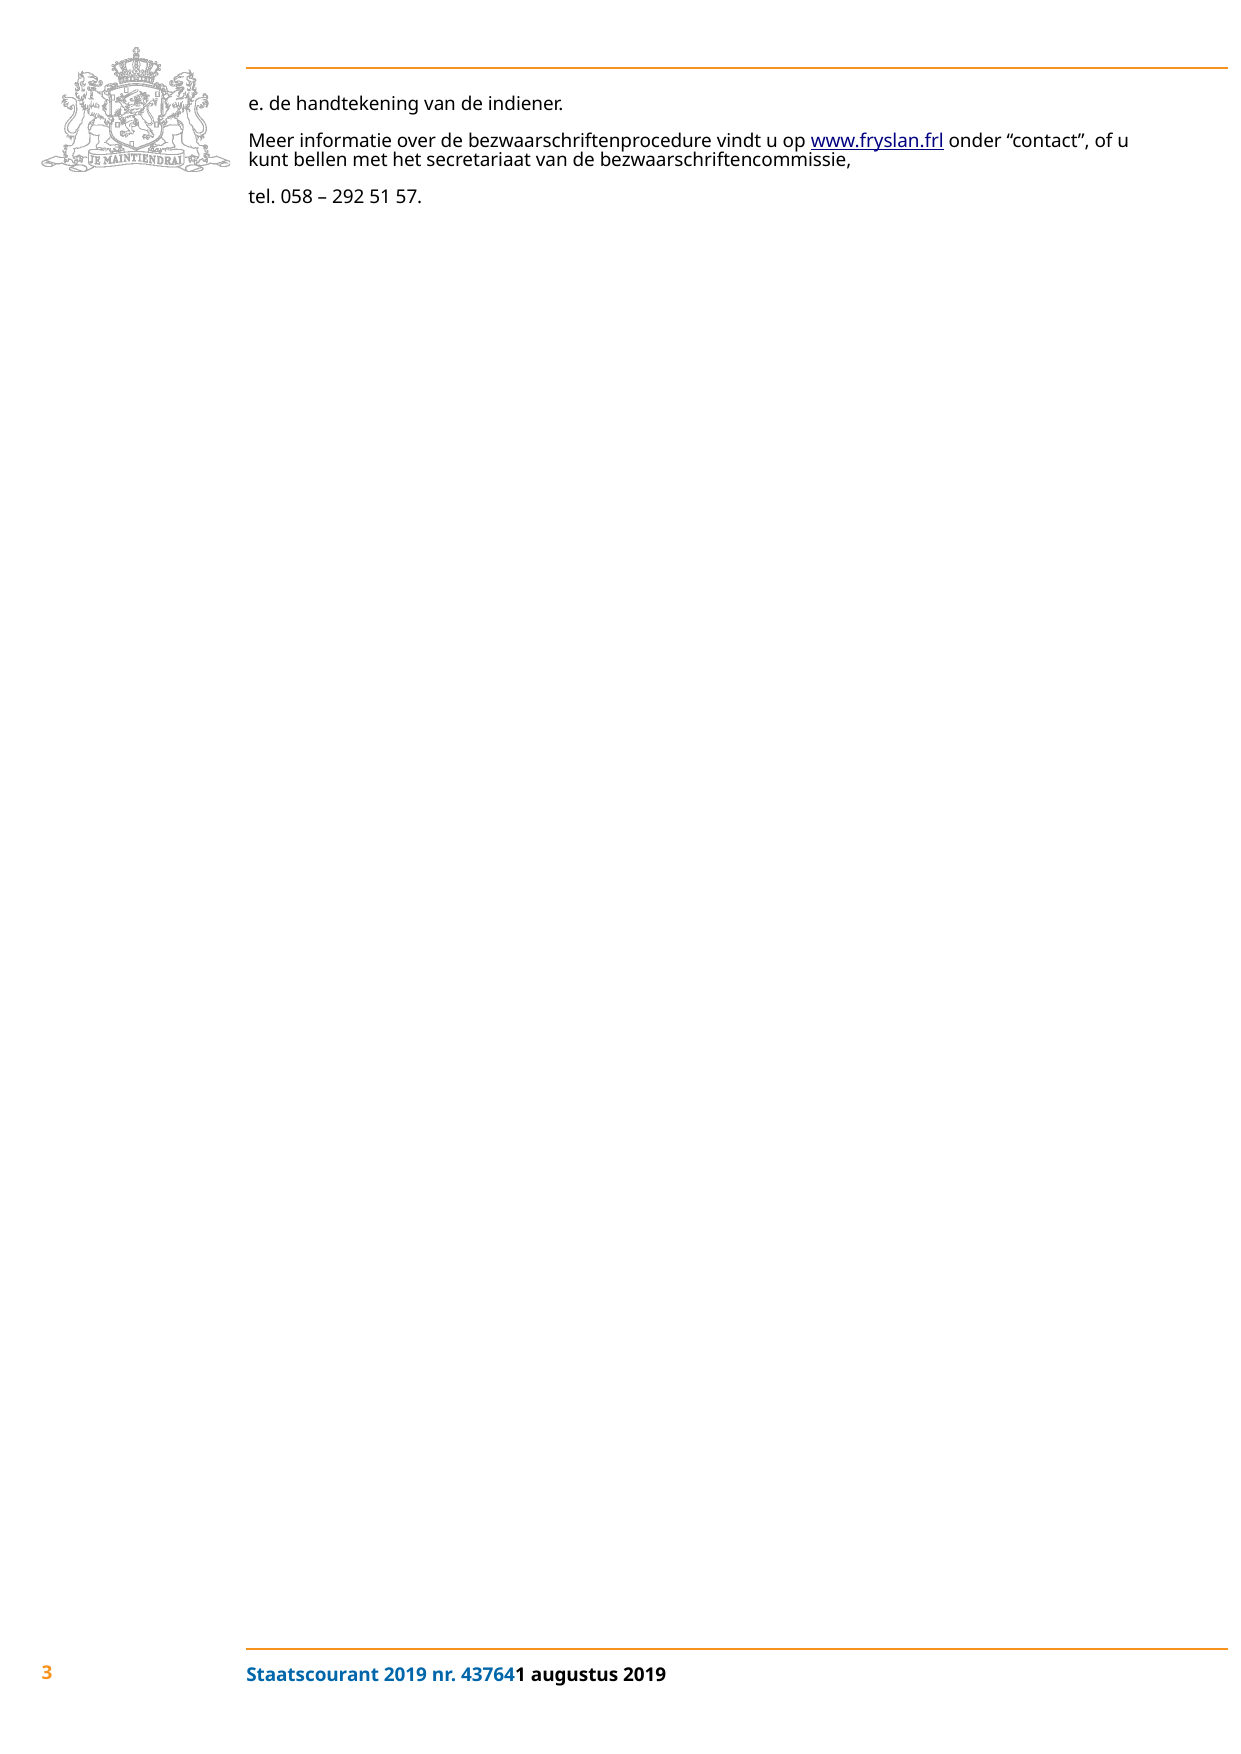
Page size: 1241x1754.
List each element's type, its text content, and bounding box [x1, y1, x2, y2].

text e. de handtekening van de indiener. [248, 95, 1152, 114]
picture [41, 47, 231, 172]
text Meer informatie over de bezwaarschriftenprocedure vindt u op www.fryslan.frl onder “contact”, of u kunt bellen met het secretariaat van de bezwaarschriftencommissie, [248, 132, 1152, 170]
text tel. 058 – 292 51 57. [248, 188, 1152, 207]
